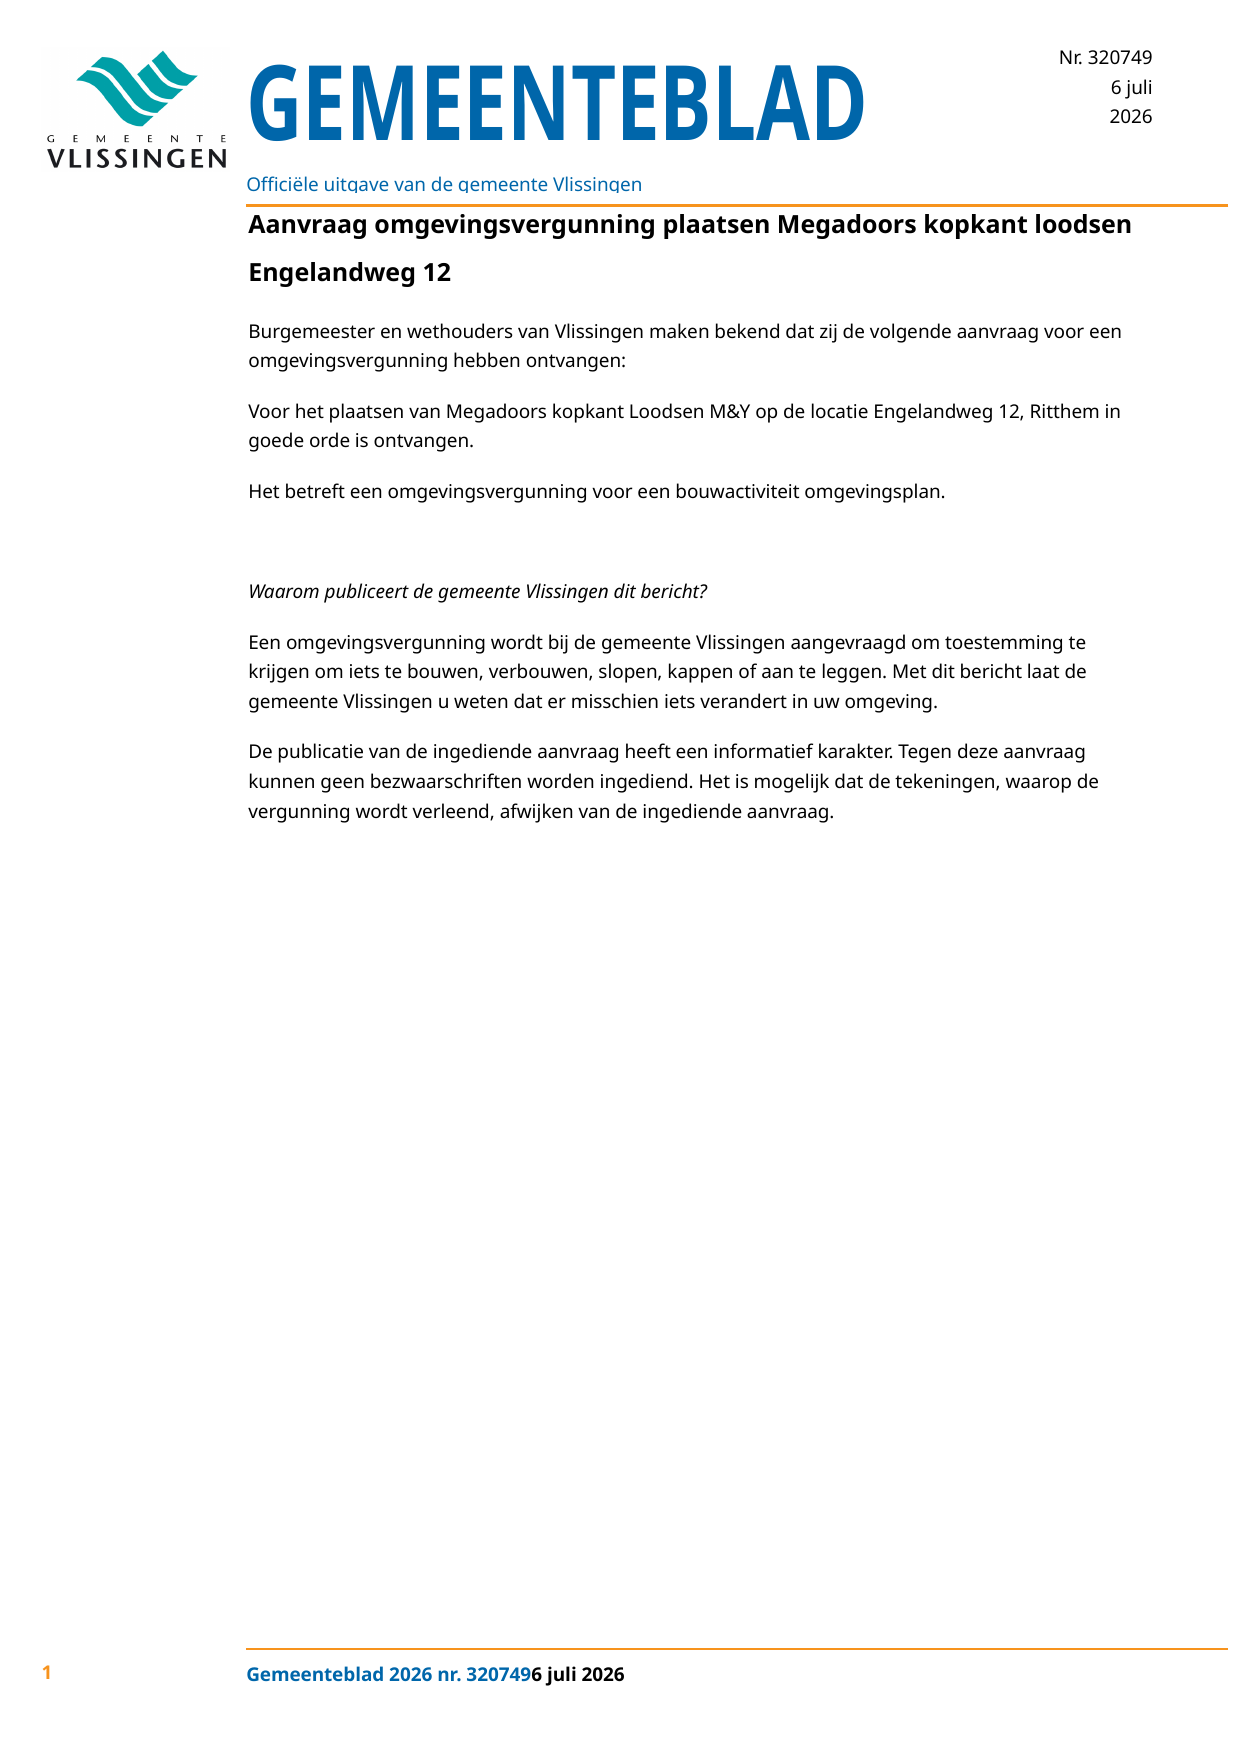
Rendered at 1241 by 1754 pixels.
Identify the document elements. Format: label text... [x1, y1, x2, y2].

text Aanvraag omgevingsvergunning plaatsen Megadoors kopkant loodsen Engelandweg 12 [248, 207, 1152, 288]
text Burgemeester en wethouders van Vlissingen maken bekend dat zij de volgende aanvraag voor een omgevingsvergunning hebben ontvangen: [248, 318, 1152, 373]
text Waarom publiceert de gemeente Vlissingen dit bericht? [248, 579, 1152, 604]
text De publicatie van de ingediende aanvraag heeft een informatief karakter. Tegen deze aanvraag kunnen geen bezwaarschriften worden ingediend. Het is mogelijk dat de tekeningen, waarop de vergunning wordt verleend, afwijken van de ingediende aanvraag. [248, 739, 1152, 824]
text Voor het plaatsen van Megadoors kopkant Loodsen M&Y op de locatie Engelandweg 12, Ritthem in goede orde is ontvangen. [248, 398, 1152, 453]
picture [41, 47, 231, 172]
text Het betreft een omgevingsvergunning voor een bouwactiviteit omgevingsplan. [248, 478, 1152, 504]
text Een omgevingsvergunning wordt bij de gemeente Vlissingen aangevraagd om toestemming te krijgen om iets te bouwen, verbouwen, slopen, kappen of aan te leggen. Met dit bericht laat de gemeente Vlissingen u weten dat er misschien iets verandert in uw omgeving. [248, 629, 1152, 714]
